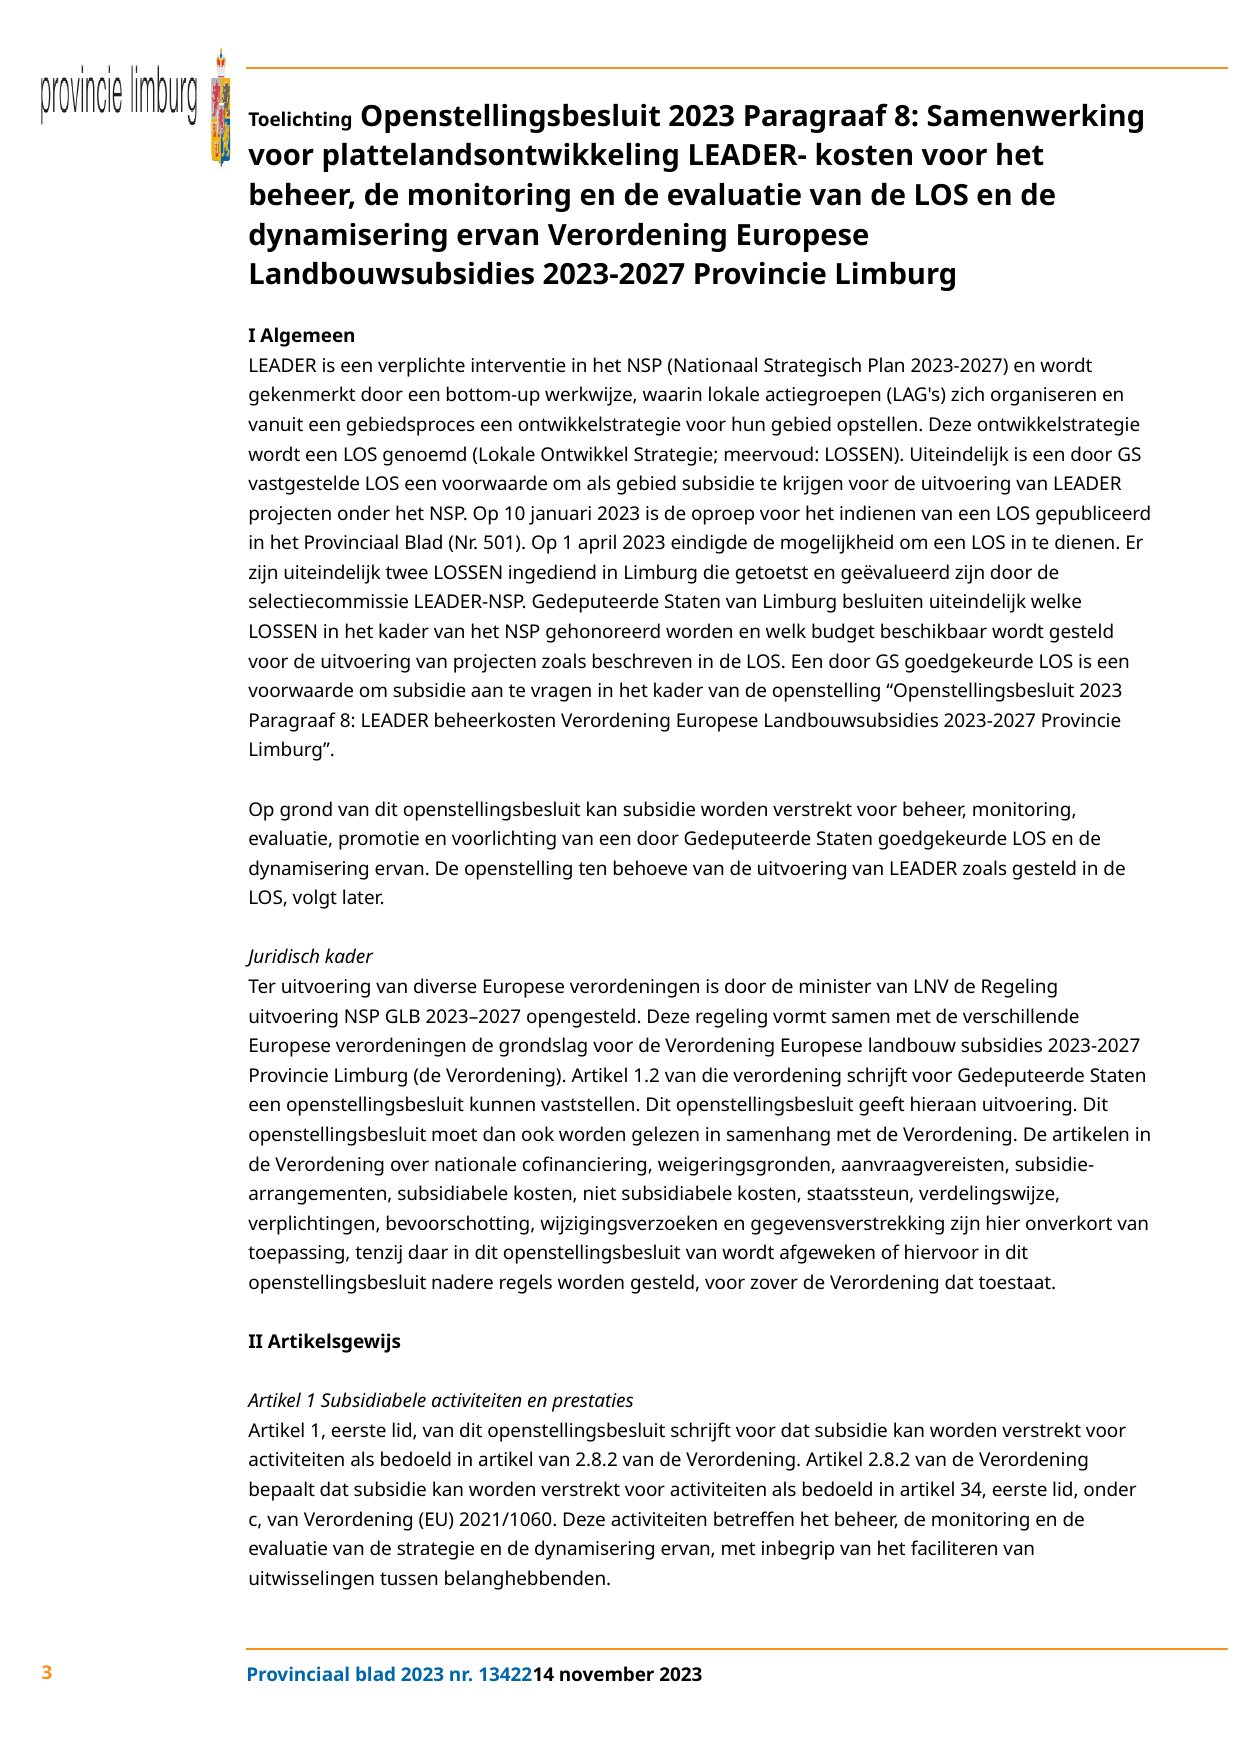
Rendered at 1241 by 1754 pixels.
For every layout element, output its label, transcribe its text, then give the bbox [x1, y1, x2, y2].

text Ter uitvoering van diverse Europese verordeningen is door de minister van LNV de Regeling uitvoering NSP GLB 2023–2027 opengesteld. Deze regeling vormt samen met de verschillende Europese verordeningen de grondslag voor de Verordening Europese landbouw subsidies 2023-2027 Provincie Limburg (de Verordening). Artikel 1.2 van die verordening schrijft voor Gedeputeerde Staten een openstellingsbesluit kunnen vaststellen. Dit openstellingsbesluit geeft hieraan uitvoering. Dit openstellingsbesluit moet dan ook worden gelezen in samenhang met de Verordening. De artikelen in de Verordening over nationale cofinanciering, weigeringsgronden, aanvraagvereisten, subsidie-arrangementen, subsidiabele kosten, niet subsidiabele kosten, staatssteun, verdelingswijze, verplichtingen, bevoorschotting, wijzigingsverzoeken en gegevensverstrekking zijn hier onverkort van toepassing, tenzij daar in dit openstellingsbesluit van wordt afgeweken of hiervoor in dit openstellingsbesluit nadere regels worden gesteld, voor zover de Verordening dat toestaat. [248, 973, 1152, 1295]
text LEADER is een verplichte interventie in het NSP (Nationaal Strategisch Plan 2023-2027) en wordt gekenmerkt door een bottom-up werkwijze, waarin lokale actiegroepen (LAG's) zich organiseren en vanuit een gebiedsproces een ontwikkelstrategie voor hun gebied opstellen. Deze ontwikkelstrategie wordt een LOS genoemd (Lokale Ontwikkel Strategie; meervoud: LOSSEN). Uiteindelijk is een door GS vastgestelde LOS een voorwaarde om als gebied subsidie te krijgen voor de uitvoering van LEADER projecten onder het NSP. Op 10 januari 2023 is de oproep voor het indienen van een LOS gepubliceerd in het Provinciaal Blad (Nr. 501). Op 1 april 2023 eindigde de mogelijkheid om een LOS in te dienen. Er zijn uiteindelijk twee LOSSEN ingediend in Limburg die getoetst en geëvalueerd zijn door de selectiecommissie LEADER-NSP. Gedeputeerde Staten van Limburg besluiten uiteindelijk welke LOSSEN in het kader van het NSP gehonoreerd worden en welk budget beschikbaar wordt gesteld voor de uitvoering van projecten zoals beschreven in de LOS. Een door GS goedgekeurde LOS is een voorwaarde om subsidie aan te vragen in het kader van de openstelling “Openstellingsbesluit 2023 Paragraaf 8: LEADER beheerkosten Verordening Europese Landbouwsubsidies 2023-2027 Provincie Limburg”. [248, 352, 1152, 762]
text Artikel 1 Subsidiabele activiteiten en prestaties [248, 1387, 1152, 1413]
text II Artikelsgewijs [248, 1328, 1152, 1354]
text Op grond van dit openstellingsbesluit kan subsidie worden verstrekt voor beheer, monitoring, evaluatie, promotie en voorlichting van een door Gedeputeerde Staten goedgekeurde LOS en de dynamisering ervan. De openstelling ten behoeve van de uitvoering van LEADER zoals gesteld in de LOS, volgt later. [248, 796, 1152, 910]
text Juridisch kader [248, 944, 1152, 969]
text I Algemeen [248, 322, 1152, 348]
text Toelichting Openstellingsbesluit 2023 Paragraaf 8: Samenwerking voor plattelandsontwikkeling LEADER- kosten voor het beheer, de monitoring en de evaluatie van de LOS en de dynamisering ervan Verordening Europese Landbouwsubsidies 2023-2027 Provincie Limburg [248, 95, 1152, 293]
picture [41, 47, 231, 172]
text Artikel 1, eerste lid, van dit openstellingsbesluit schrijft voor dat subsidie kan worden verstrekt voor activiteiten als bedoeld in artikel van 2.8.2 van de Verordening. Artikel 2.8.2 van de Verordening bepaalt dat subsidie kan worden verstrekt voor activiteiten als bedoeld in artikel 34, eerste lid, onder c, van Verordening (EU) 2021/1060. Deze activiteiten betreffen het beheer, de monitoring en de evaluatie van de strategie en de dynamisering ervan, met inbegrip van het faciliteren van uitwisselingen tussen belanghebbenden. [248, 1417, 1152, 1591]
